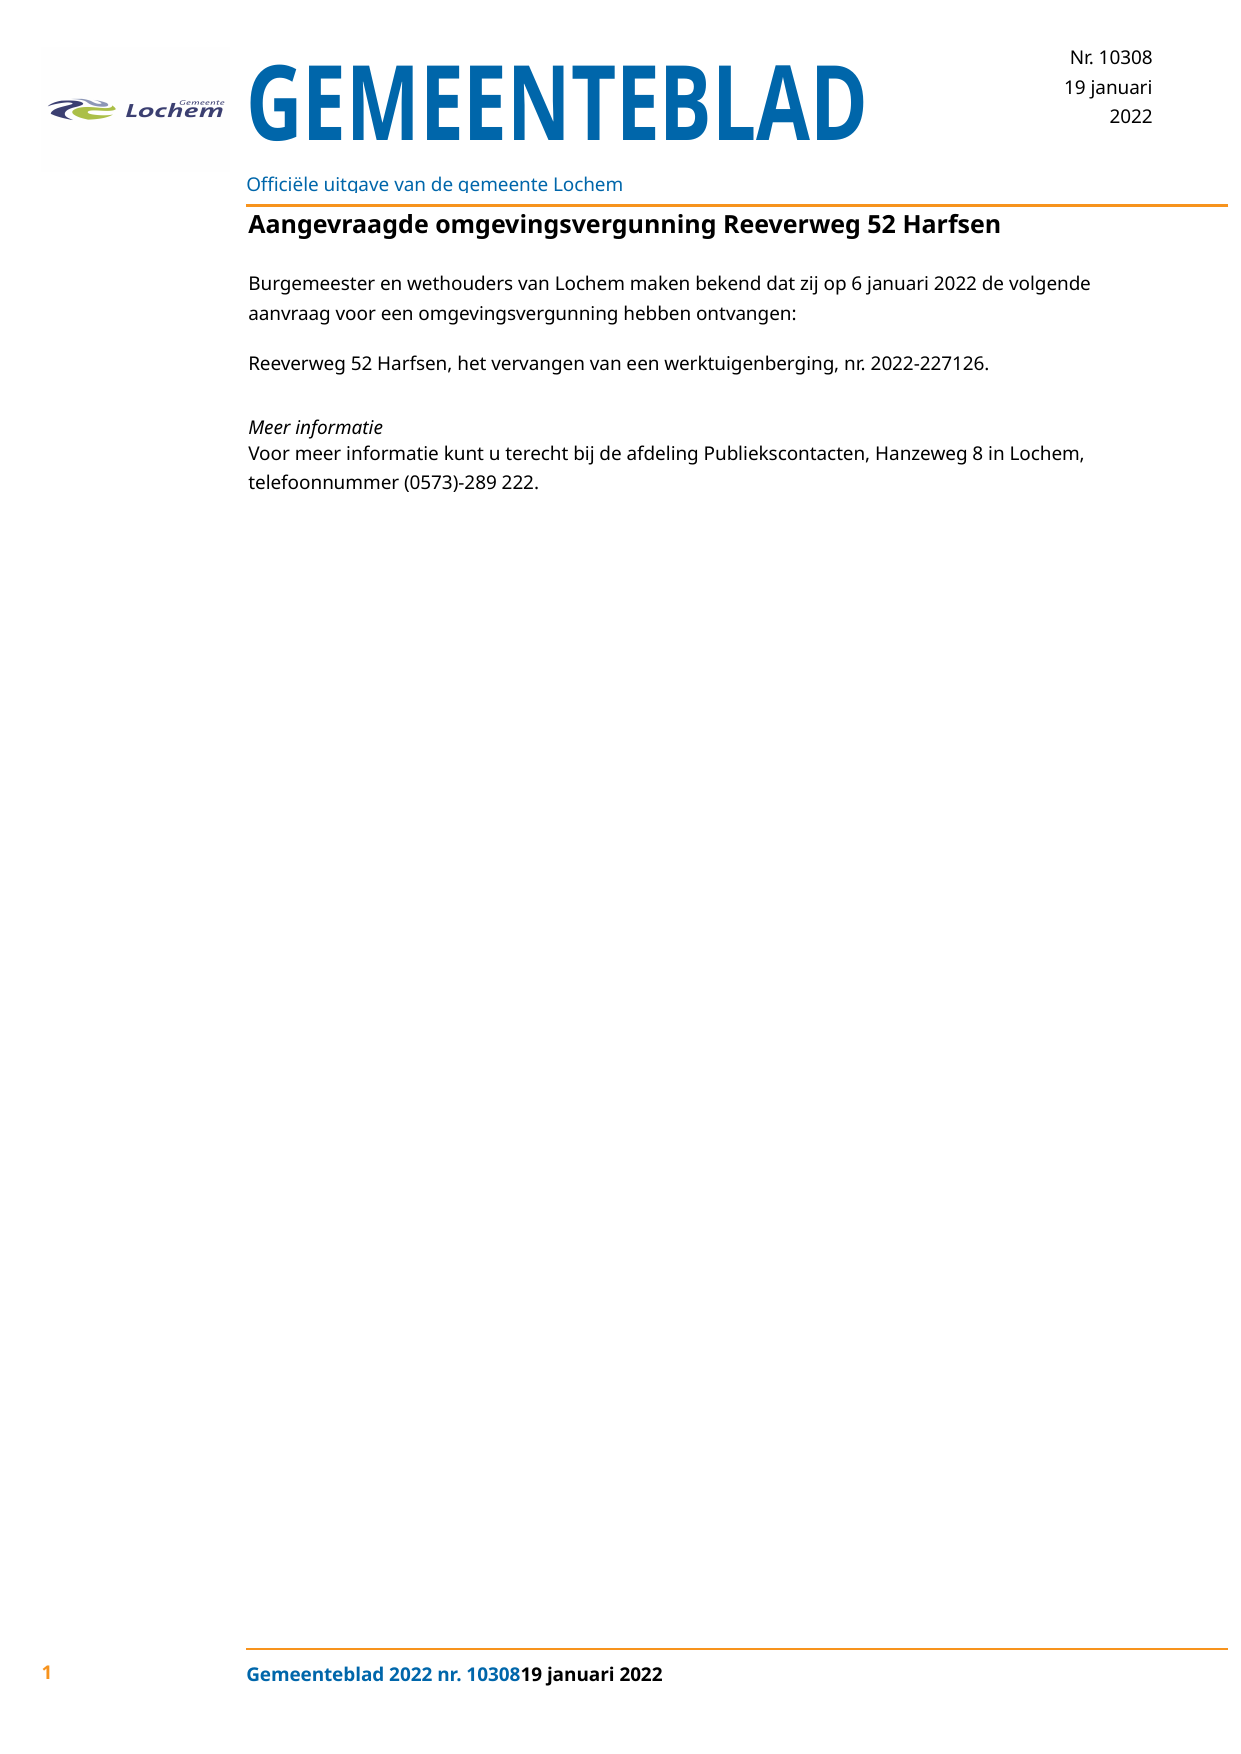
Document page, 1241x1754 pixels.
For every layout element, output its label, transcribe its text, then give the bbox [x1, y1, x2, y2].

text Burgemeester en wethouders van Lochem maken bekend dat zij op 6 januari 2022 de volgende aanvraag voor een omgevingsvergunning hebben ontvangen: [248, 270, 1152, 326]
text Meer informatie [248, 414, 1152, 440]
text Voor meer informatie kunt u terecht bij de afdeling Publiekscontacten, Hanzeweg 8 in Lochem, telefoonnummer (0573)-289 222. [248, 440, 1152, 495]
text Reeverweg 52 Harfsen, het vervangen van een werktuigenberging, nr. 2022-227126. [248, 350, 1152, 376]
text Aangevraagde omgevingsvergunning Reeverweg 52 Harfsen [248, 207, 1152, 241]
picture [41, 47, 231, 172]
